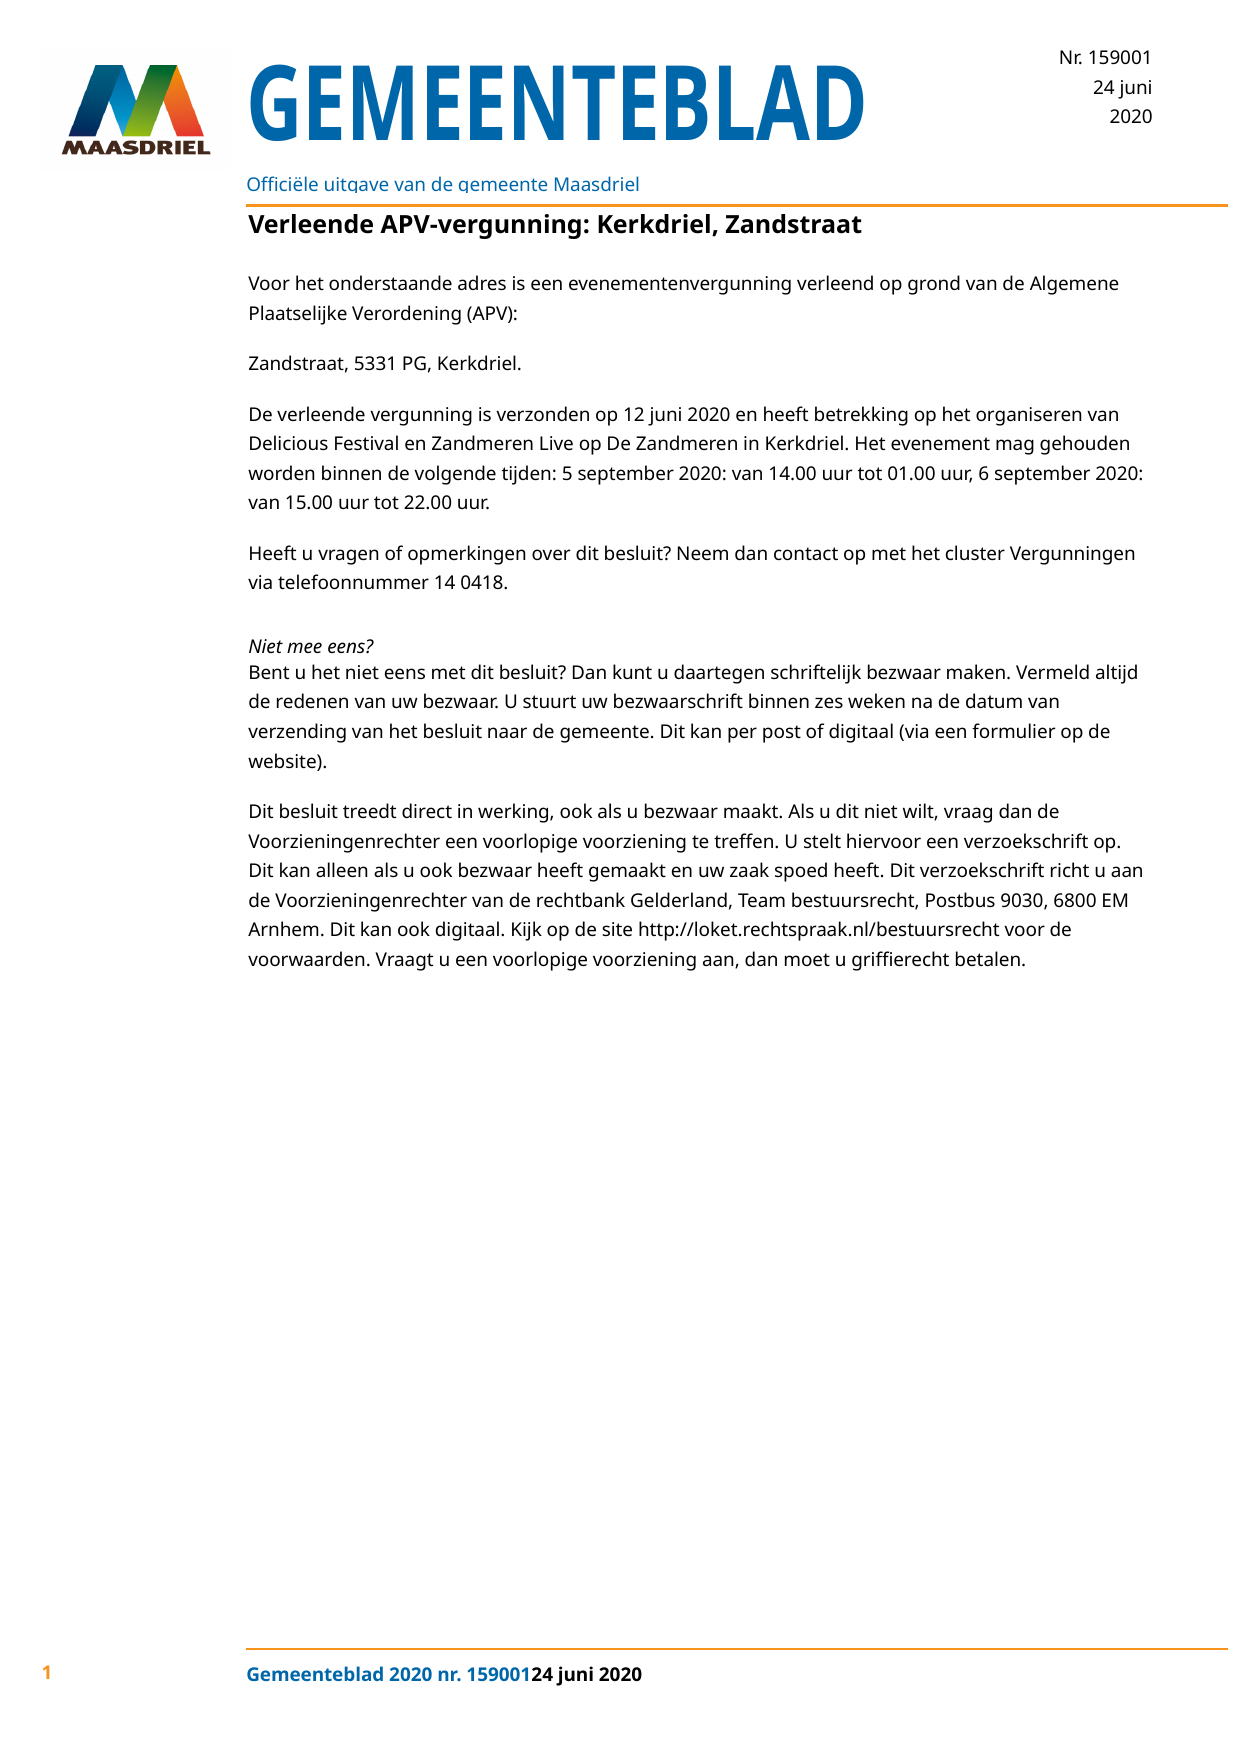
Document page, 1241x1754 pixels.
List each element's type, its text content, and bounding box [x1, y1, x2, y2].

picture [41, 47, 231, 172]
text Bent u het niet eens met dit besluit? Dan kunt u daartegen schriftelijk bezwaar maken. Vermeld altijd de redenen van uw bezwaar. U stuurt uw bezwaarschrift binnen zes weken na de datum van verzending van het besluit naar de gemeente. Dit kan per post of digitaal (via een formulier op de website). [248, 659, 1152, 774]
text Heeft u vragen of opmerkingen over dit besluit? Neem dan contact op met het cluster Vergunningen via telefoonnummer 14 0418. [248, 540, 1152, 595]
text Voor het onderstaande adres is een evenementenvergunning verleend op grond van de Algemene Plaatselijke Verordening (APV): [248, 270, 1152, 326]
text Zandstraat, 5331 PG, Kerkdriel. [248, 350, 1152, 376]
text Niet mee eens? [248, 633, 1152, 659]
text De verleende vergunning is verzonden op 12 juni 2020 en heeft betrekking op het organiseren van Delicious Festival en Zandmeren Live op De Zandmeren in Kerkdriel. Het evenement mag gehouden worden binnen de volgende tijden: 5 september 2020: van 14.00 uur tot 01.00 uur, 6 september 2020: van 15.00 uur tot 22.00 uur. [248, 401, 1152, 515]
text Verleende APV-vergunning: Kerkdriel, Zandstraat [248, 207, 1152, 241]
text Dit besluit treedt direct in werking, ook als u bezwaar maakt. Als u dit niet wilt, vraag dan de Voorzieningenrechter een voorlopige voorziening te treffen. U stelt hiervoor een verzoekschrift op. Dit kan alleen als u ook bezwaar heeft gemaakt en uw zaak spoed heeft. Dit verzoekschrift richt u aan de Voorzieningenrechter van de rechtbank Gelderland, Team bestuursrecht, Postbus 9030, 6800 EM Arnhem. Dit kan ook digitaal. Kijk op de site http://loket.rechtspraak.nl/bestuursrecht voor de voorwaarden. Vraagt u een voorlopige voorziening aan, dan moet u griffierecht betalen. [248, 798, 1152, 972]
